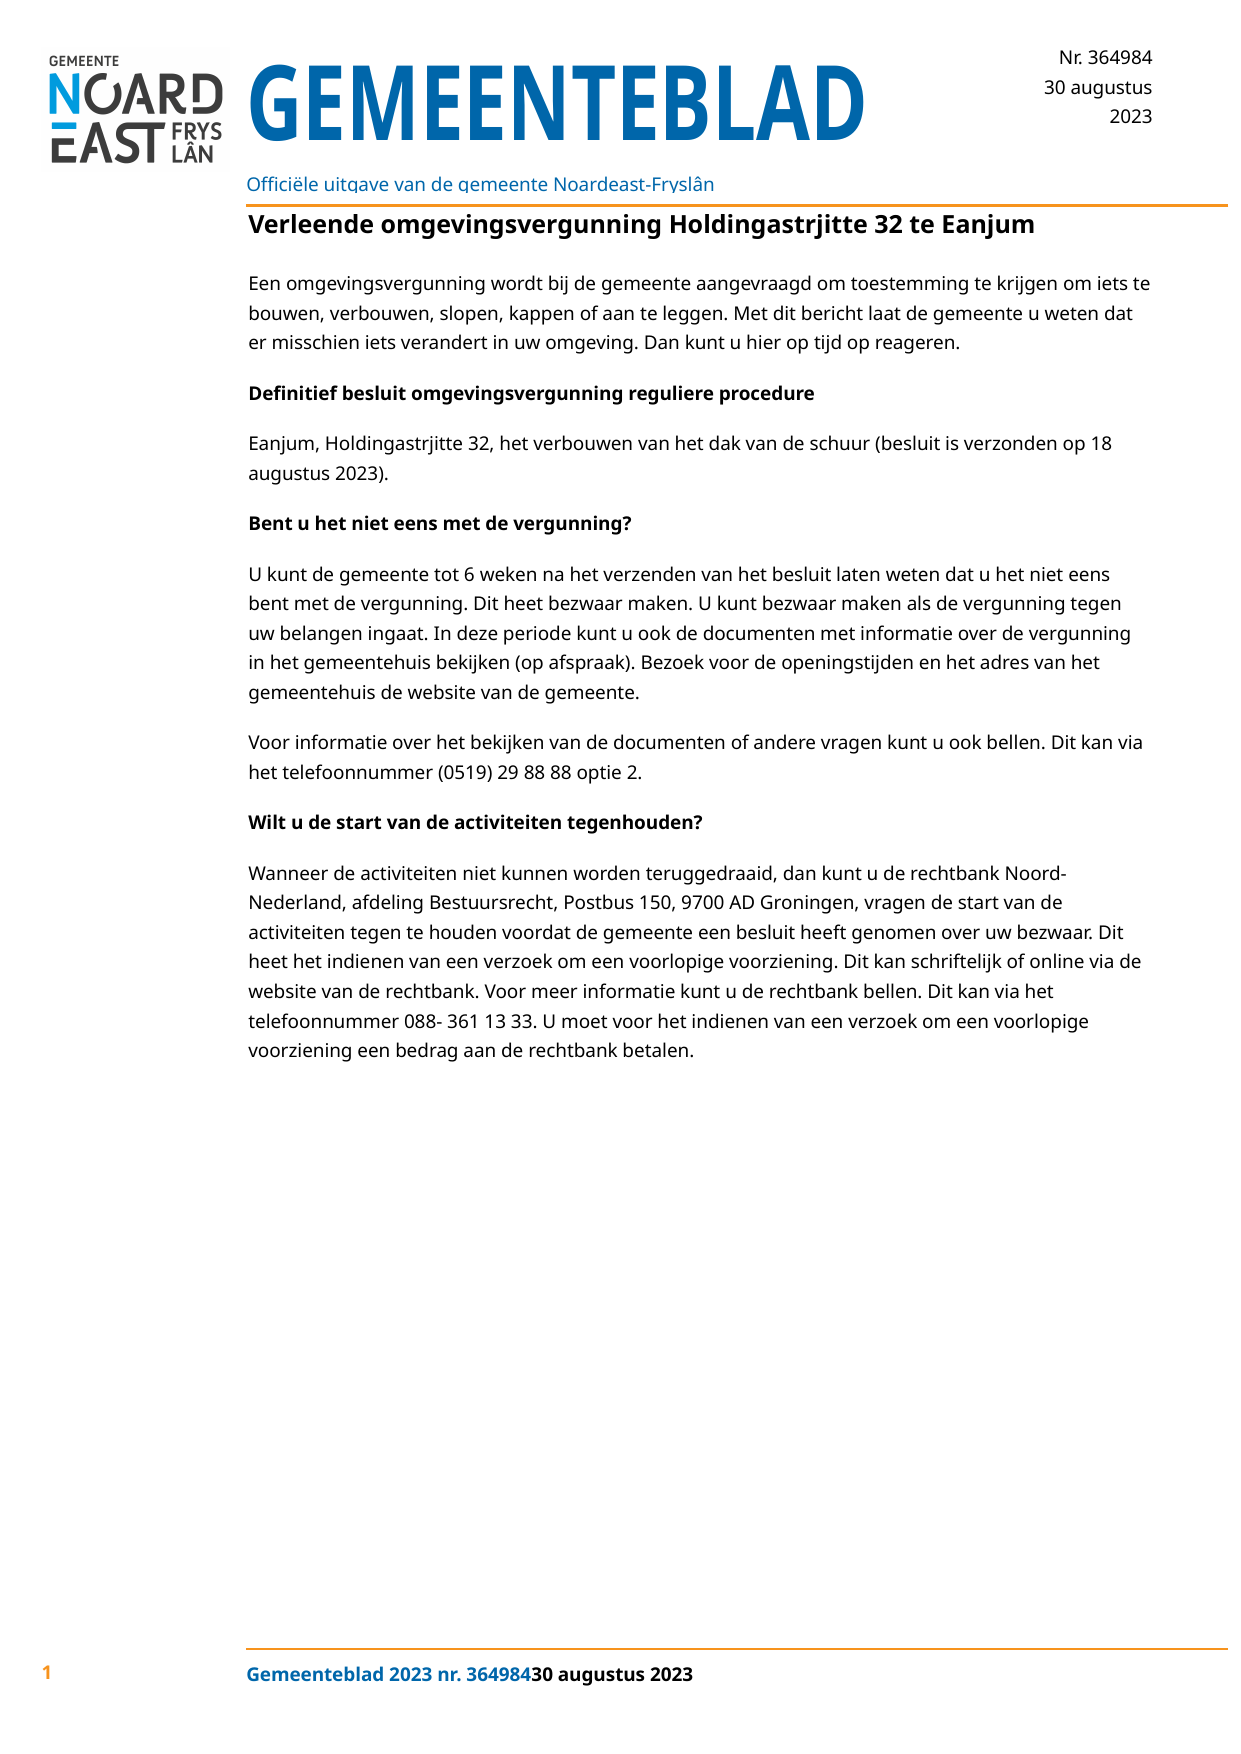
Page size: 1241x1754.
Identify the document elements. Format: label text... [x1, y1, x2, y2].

text Wanneer de activiteiten niet kunnen worden teruggedraaid, dan kunt u de rechtbank Noord-Nederland, afdeling Bestuursrecht, Postbus 150, 9700 AD Groningen, vragen de start van de activiteiten tegen te houden voordat de gemeente een besluit heeft genomen over uw bezwaar. Dit heet het indienen van een verzoek om een voorlopige voorziening. Dit kan schriftelijk of online via de website van de rechtbank. Voor meer informatie kunt u de rechtbank bellen. Dit kan via het telefoonnummer 088- 361 13 33. U moet voor het indienen van een verzoek om een voorlopige voorziening een bedrag aan de rechtbank betalen. [248, 860, 1152, 1063]
text Verleende omgevingsvergunning Holdingastrjitte 32 te Eanjum [248, 207, 1152, 241]
text Eanjum, Holdingastrjitte 32, het verbouwen van het dak van de schuur (besluit is verzonden op 18 augustus 2023). [248, 430, 1152, 486]
text Voor informatie over het bekijken van de documenten of andere vragen kunt u ook bellen. Dit kan via het telefoonnummer (0519) 29 88 88 optie 2. [248, 729, 1152, 785]
text U kunt de gemeente tot 6 weken na het verzenden van het besluit laten weten dat u het niet eens bent met de vergunning. Dit heet bezwaar maken. U kunt bezwaar maken als de vergunning tegen uw belangen ingaat. In deze periode kunt u ook de documenten met informatie over de vergunning in het gemeentehuis bekijken (op afspraak). Bezoek voor de openingstijden en het adres van het gemeentehuis de website van de gemeente. [248, 561, 1152, 705]
text Definitief besluit omgevingsvergunning reguliere procedure [248, 380, 1152, 406]
text Een omgevingsvergunning wordt bij de gemeente aangevraagd om toestemming te krijgen om iets te bouwen, verbouwen, slopen, kappen of aan te leggen. Met dit bericht laat de gemeente u weten dat er misschien iets verandert in uw omgeving. Dan kunt u hier op tijd op reageren. [248, 270, 1152, 355]
picture [41, 47, 231, 172]
text Wilt u de start van de activiteiten tegenhouden? [248, 809, 1152, 835]
text Bent u het niet eens met de vergunning? [248, 510, 1152, 536]
